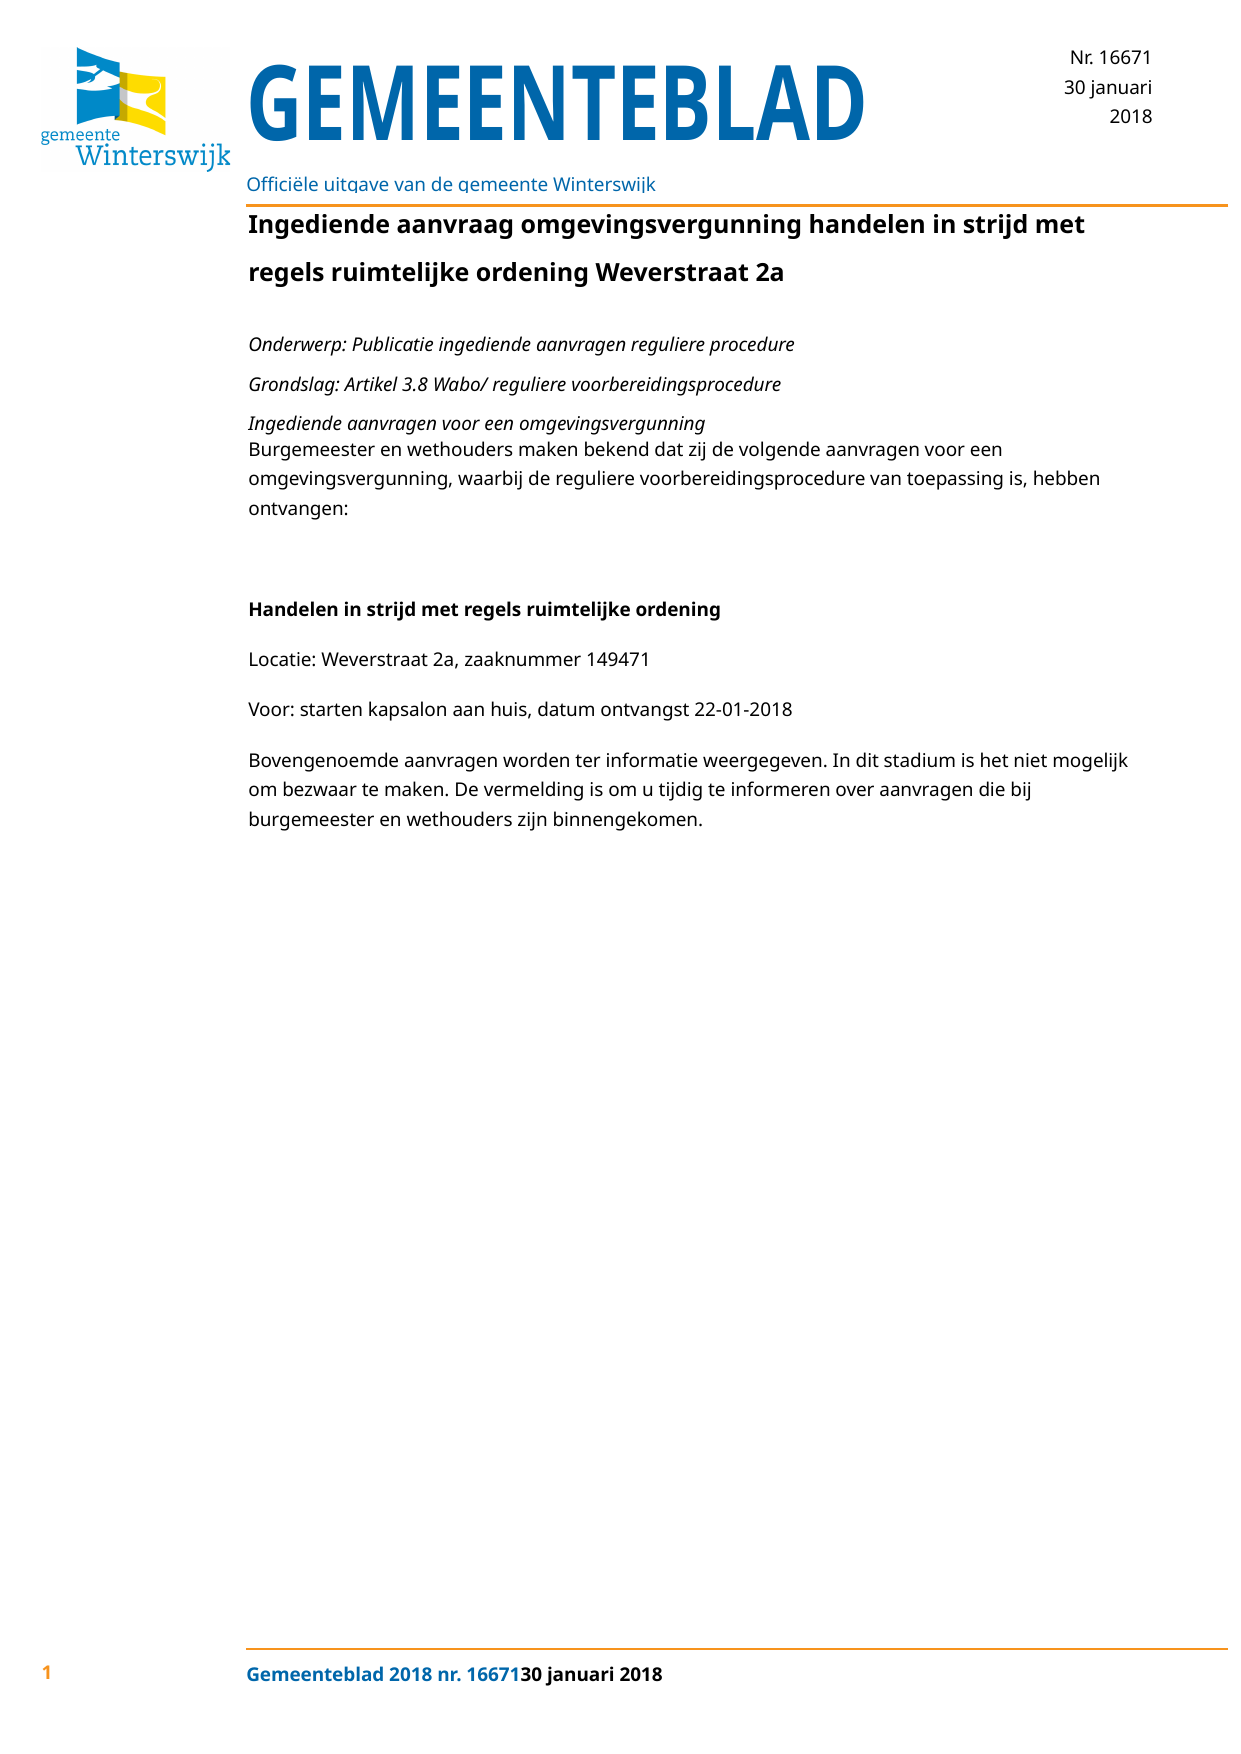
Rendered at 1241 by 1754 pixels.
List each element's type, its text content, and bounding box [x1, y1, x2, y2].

text Ingediende aanvragen voor een omgevingsvergunning [248, 410, 1152, 436]
text Grondslag: Artikel 3.8 Wabo/ reguliere voorbereidingsprocedure [248, 371, 1152, 396]
picture [225, 153, 231, 162]
text Bovengenoemde aanvragen worden ter informatie weergegeven. In dit stadium is het niet mogelijk om bezwaar te maken. De vermelding is om u tijdig te informeren over aanvragen die bij burgemeester en wethouders zijn binnengekomen. [248, 747, 1152, 832]
text Voor: starten kapsalon aan huis, datum ontvangst 22-01-2018 [248, 697, 1152, 722]
picture [41, 47, 231, 172]
text Locatie: Weverstraat 2a, zaaknummer 149471 [248, 646, 1152, 672]
text Burgemeester en wethouders maken bekend dat zij de volgende aanvragen voor een omgevingsvergunning, waarbij de reguliere voorbereidingsprocedure van toepassing is, hebben ontvangen: [248, 436, 1152, 521]
text Onderwerp: Publicatie ingediende aanvragen reguliere procedure [248, 331, 1152, 357]
text Handelen in strijd met regels ruimtelijke ordening [248, 596, 1152, 621]
text Ingediende aanvraag omgevingsvergunning handelen in strijd met regels ruimtelijke ordening Weverstraat 2a [248, 207, 1152, 288]
